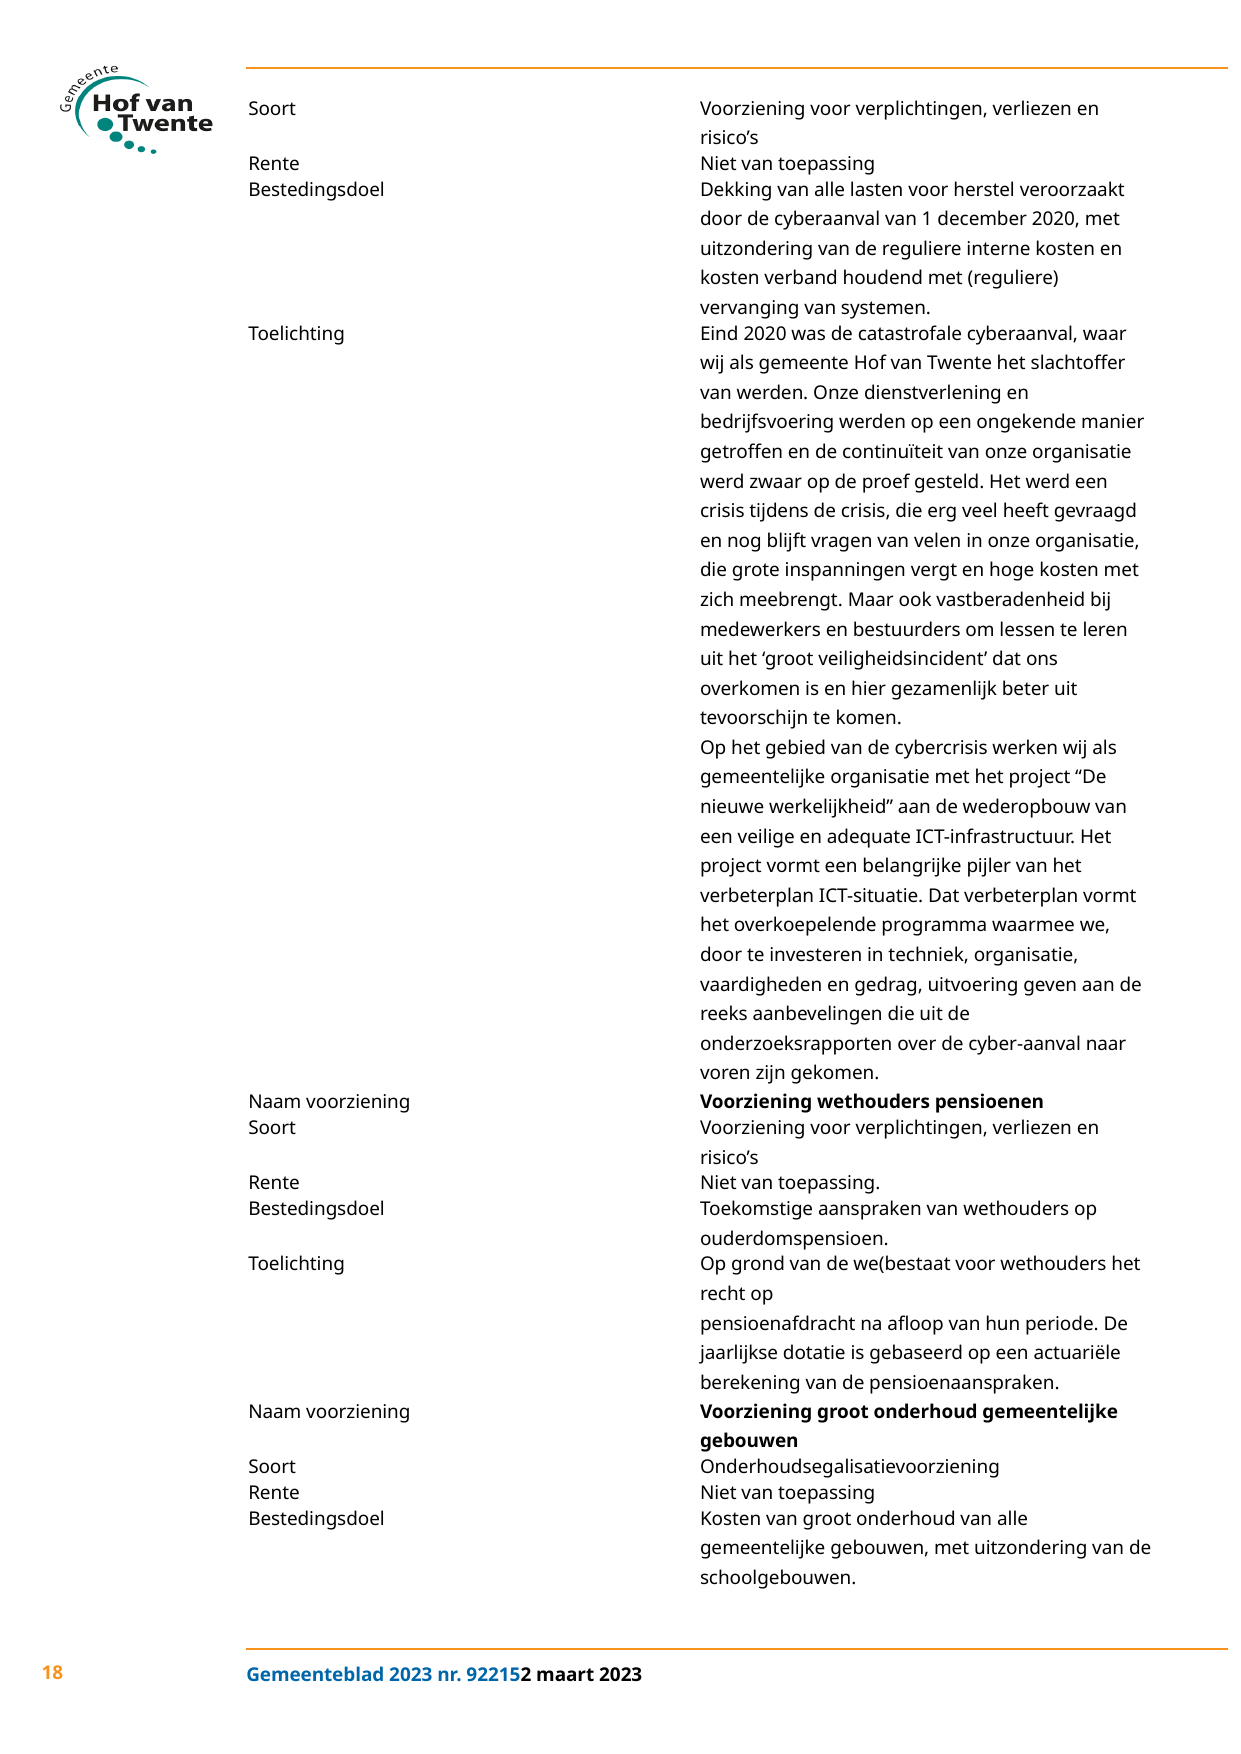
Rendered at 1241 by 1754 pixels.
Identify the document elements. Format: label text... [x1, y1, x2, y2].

table_cell Niet van toepassing [700, 150, 1152, 176]
table_cell Toelichting [248, 1251, 700, 1395]
table_cell Op grond van de we(bestaat voor wethouders het recht op pensioenafdracht na afloop van hun periode. De jaarlijkse dotatie is gebaseerd op een actuariële berekening van de pensioenaanspraken. [700, 1251, 1152, 1395]
table_cell Niet van toepassing. [700, 1170, 1152, 1195]
table_cell Bestedingsdoel [248, 1505, 700, 1590]
table_header Naam voorziening [248, 1089, 700, 1114]
table_header Naam voorziening [248, 1398, 700, 1453]
table_header Voorziening groot onderhoud gemeentelijke gebouwen [700, 1398, 1152, 1453]
table_cell Voorziening voor verplichtingen, verliezen en risico’s [700, 95, 1152, 150]
table_cell Soort [248, 1453, 700, 1479]
table_cell Niet van toepassing [700, 1479, 1152, 1505]
table_cell Eind 2020 was de catastrofale cyberaanval, waar wij als gemeente Hof van Twente het slachtoffer van werden. Onze dienstverlening en bedrijfsvoering werden op een ongekende manier getroffen en de continuïteit van onze organisatie werd zwaar op de proef gesteld. Het werd een crisis tijdens de crisis, die erg veel heeft gevraagd en nog blijft vragen van velen in onze organisatie, die grote inspanningen vergt en hoge kosten met zich meebrengt. Maar ook vastberadenheid bij medewerkers en bestuurders om lessen te leren uit het ‘groot veiligheidsincident’ dat ons overkomen is en hier gezamenlijk beter uit tevoorschijn te komen. Op het gebied van de cybercrisis werken wij als gemeentelijke organisatie met het project “De nieuwe werkelijkheid” aan de wederopbouw van een veilige en adequate ICT-infrastructuur. Het project vormt een belangrijke pijler van het verbeterplan ICT-situatie. Dat verbeterplan vormt het overkoepelende programma waarmee we, door te investeren in techniek, organisatie, vaardigheden en gedrag, uitvoering geven aan de reeks aanbevelingen die uit de onderzoeksrapporten over de cyber-aanval naar voren zijn gekomen. [700, 320, 1152, 1085]
table_cell Kosten van groot onderhoud van alle gemeentelijke gebouwen, met uitzondering van de schoolgebouwen. [700, 1505, 1152, 1590]
table_cell Bestedingsdoel [248, 1195, 700, 1251]
table_cell Bestedingsdoel [248, 176, 700, 320]
table_cell Dekking van alle lasten voor herstel veroorzaakt door de cyberaanval van 1 december 2020, met uitzondering van de reguliere interne kosten en kosten verband houdend met (reguliere) vervanging van systemen. [700, 176, 1152, 320]
table_cell Voorziening voor verplichtingen, verliezen en risico’s [700, 1114, 1152, 1169]
table_cell Rente [248, 1479, 700, 1505]
table_cell Onderhoudsegalisatievoorziening [700, 1453, 1152, 1479]
table_cell Soort [248, 95, 700, 150]
table_cell Toelichting [248, 320, 700, 1085]
table_cell Rente [248, 150, 700, 176]
table_cell Soort [248, 1114, 700, 1169]
table_cell Rente [248, 1170, 700, 1195]
picture [41, 47, 231, 172]
table_cell Toekomstige aanspraken van wethouders op ouderdomspensioen. [700, 1195, 1152, 1251]
table_header Voorziening wethouders pensioenen [700, 1089, 1152, 1114]
